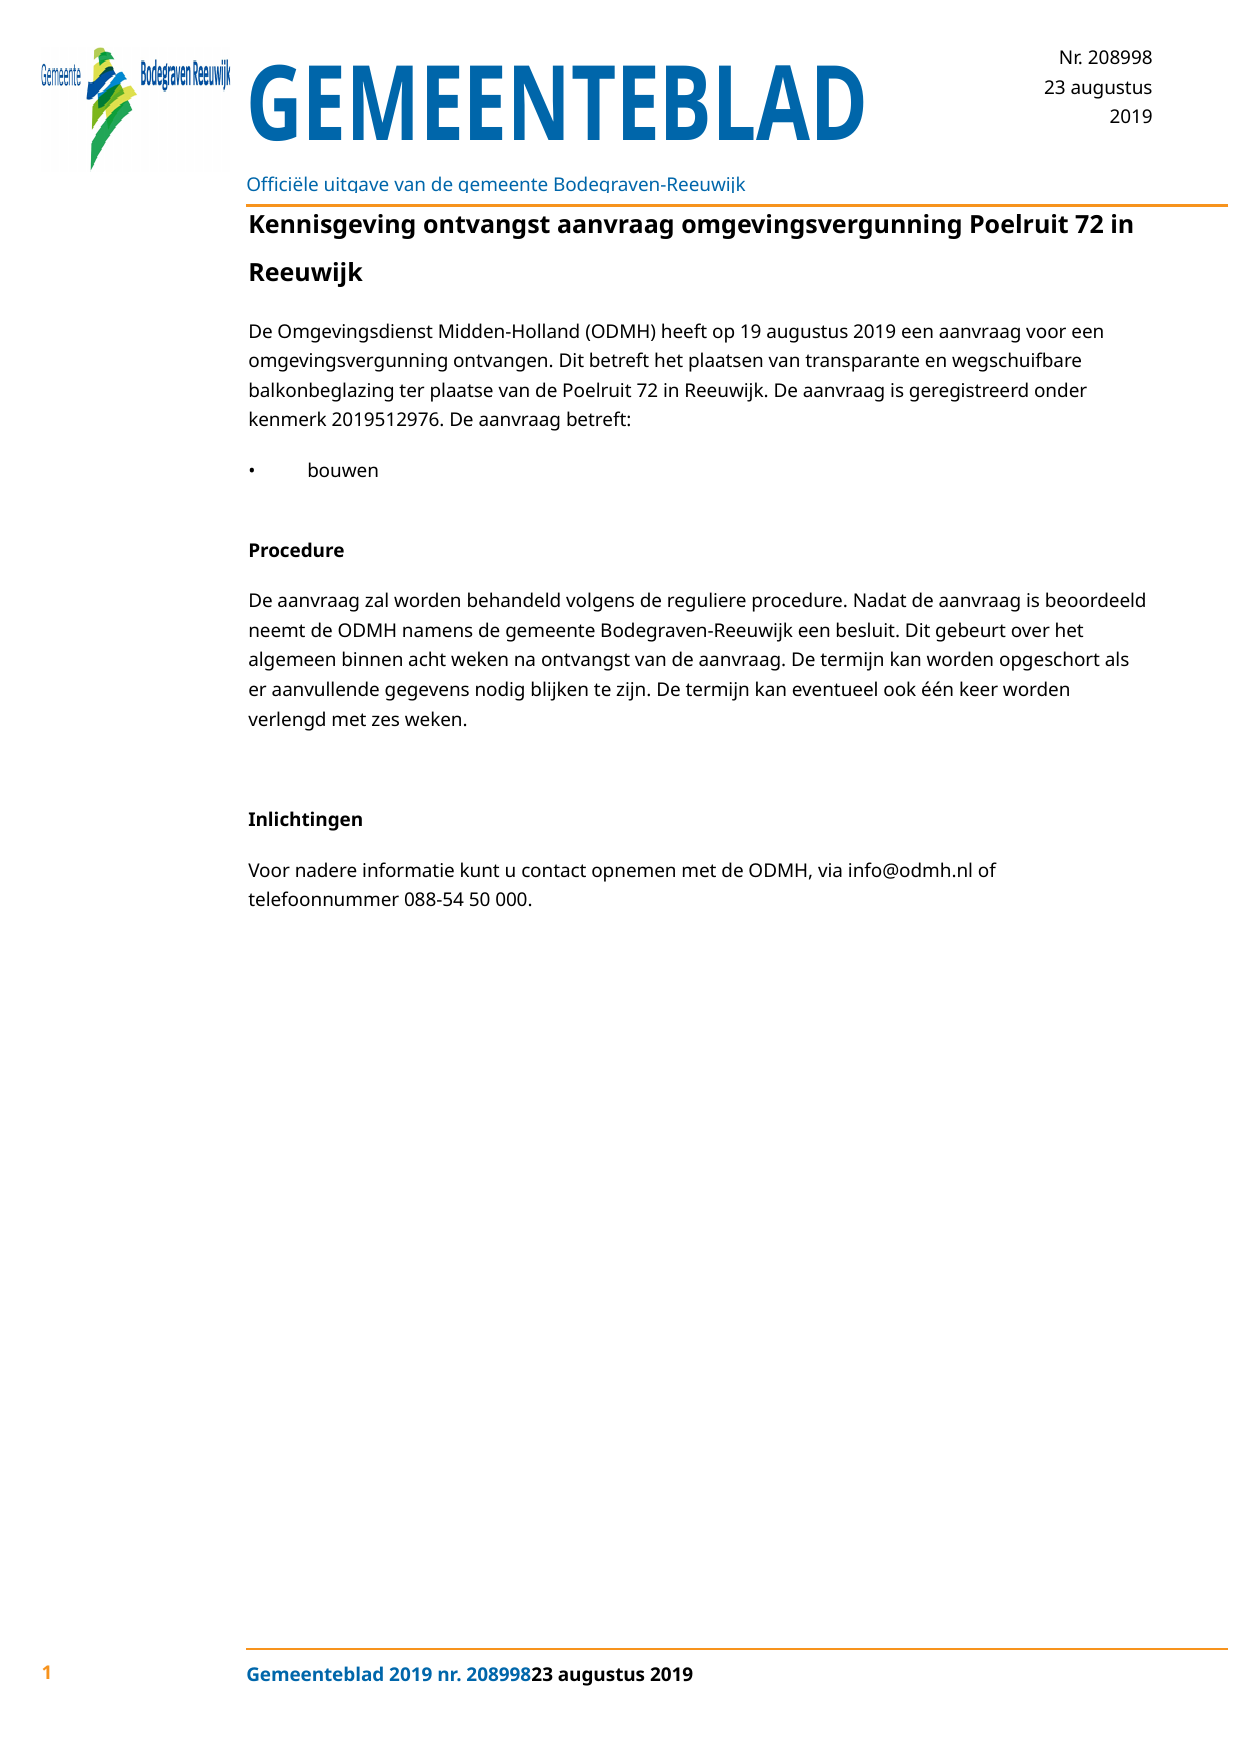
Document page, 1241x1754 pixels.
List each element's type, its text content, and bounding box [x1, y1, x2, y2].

text De aanvraag zal worden behandeld volgens de reguliere procedure. Nadat de aanvraag is beoordeeld neemt de ODMH namens de gemeente Bodegraven-Reeuwijk een besluit. Dit gebeurt over het algemeen binnen acht weken na ontvangst van de aanvraag. De termijn kan worden opgeschort als er aanvullende gegevens nodig blijken te zijn. De termijn kan eventueel ook één keer worden verlengd met zes weken. [248, 587, 1152, 732]
text Inlichtingen [248, 807, 1152, 832]
text De Omgevingsdienst Midden-Holland (ODMH) heeft op 19 augustus 2019 een aanvraag voor een omgevingsvergunning ontvangen. Dit betreft het plaatsen van transparante en wegschuifbare balkonbeglazing ter plaatse van de Poelruit 72 in Reeuwijk. De aanvraag is geregistreerd onder kenmerk 2019512976. De aanvraag betreft: [248, 318, 1152, 432]
text Voor nadere informatie kunt u contact opnemen met de ODMH, via info@odmh.nl of telefoonnummer 088-54 50 000. [248, 857, 1152, 912]
text Procedure [248, 537, 1152, 563]
text Kennisgeving ontvangst aanvraag omgevingsvergunning Poelruit 72 in Reeuwijk [248, 207, 1152, 288]
picture [41, 47, 231, 172]
list bouwen [248, 457, 1152, 483]
